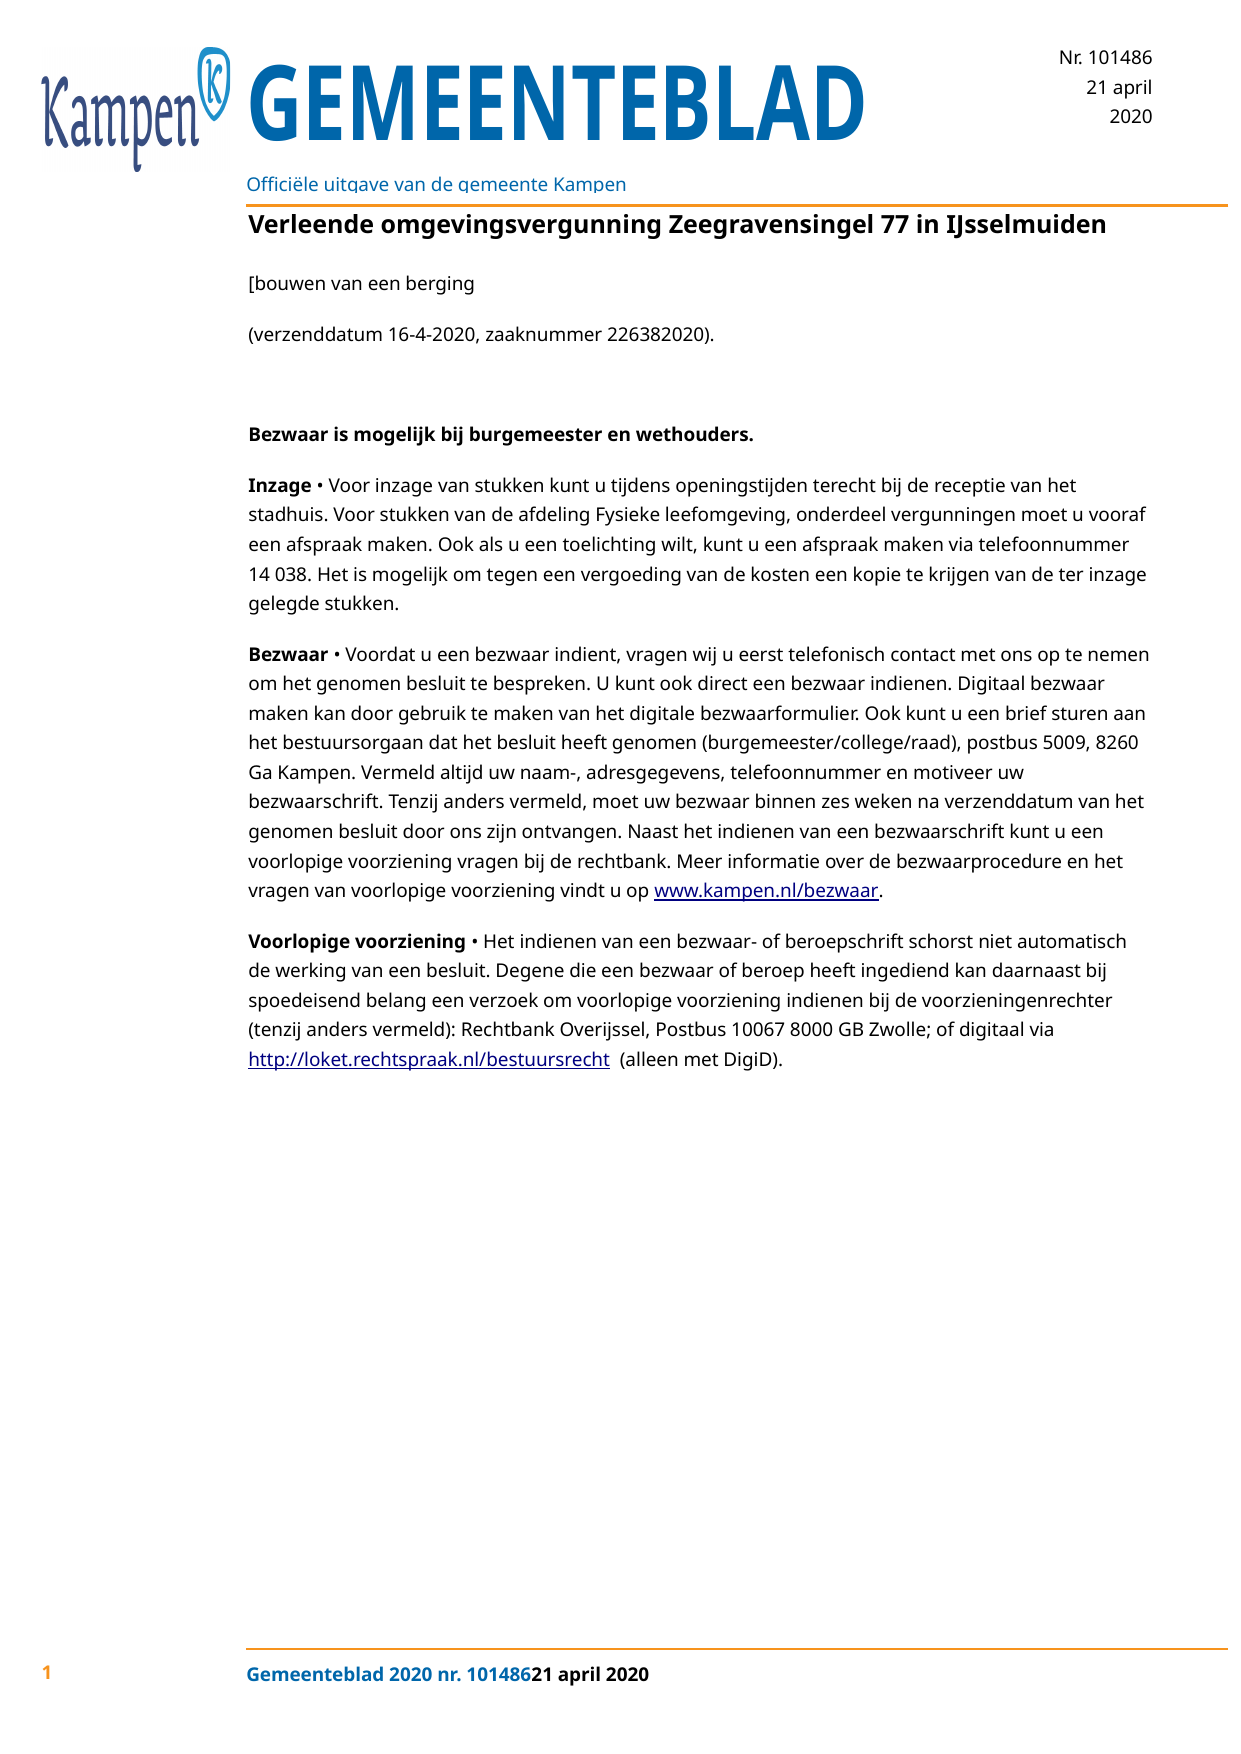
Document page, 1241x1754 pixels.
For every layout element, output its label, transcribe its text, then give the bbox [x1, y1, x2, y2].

text Voorlopige voorziening • Het indienen van een bezwaar- of beroepschrift schorst niet automatisch de werking van een besluit. Degene die een bezwaar of beroep heeft ingediend kan daarnaast bij spoedeisend belang een verzoek om voorlopige voorziening indienen bij de voorzieningenrechter (tenzij anders vermeld): Rechtbank Overijssel, Postbus 10067 8000 GB Zwolle; of digitaal via http://loket.rechtspraak.nl/bestuursrecht (alleen met DigiD). [248, 928, 1152, 1072]
text [bouwen van een berging [248, 270, 1152, 296]
text Inzage • Voor inzage van stukken kunt u tijdens openingstijden terecht bij de receptie van het stadhuis. Voor stukken van de afdeling Fysieke leefomgeving, onderdeel vergunningen moet u vooraf een afspraak maken. Ook als u een toelichting wilt, kunt u een afspraak maken via telefoonnummer 14 038. Het is mogelijk om tegen een vergoeding van de kosten een kopie te krijgen van de ter inzage gelegde stukken. [248, 472, 1152, 616]
text Bezwaar • Voordat u een bezwaar indient, vragen wij u eerst telefonisch contact met ons op te nemen om het genomen besluit te bespreken. U kunt ook direct een bezwaar indienen. Digitaal bezwaar maken kan door gebruik te maken van het digitale bezwaarformulier. Ook kunt u een brief sturen aan het bestuursorgaan dat het besluit heeft genomen (burgemeester/college/raad), postbus 5009, 8260 Ga Kampen. Vermeld altijd uw naam-, adresgegevens, telefoonnummer en motiveer uw bezwaarschrift. Tenzij anders vermeld, moet uw bezwaar binnen zes weken na verzenddatum van het genomen besluit door ons zijn ontvangen. Naast het indienen van een bezwaarschrift kunt u een voorlopige voorziening vragen bij de rechtbank. Meer informatie over de bezwaarprocedure en het vragen van voorlopige voorziening vindt u op www.kampen.nl/bezwaar. [248, 641, 1152, 903]
text Verleende omgevingsvergunning Zeegravensingel 77 in IJsselmuiden [248, 207, 1152, 241]
text (verzenddatum 16-4-2020, zaaknummer 226382020). [248, 321, 1152, 346]
text Bezwaar is mogelijk bij burgemeester en wethouders. [248, 422, 1152, 447]
picture [41, 47, 231, 172]
